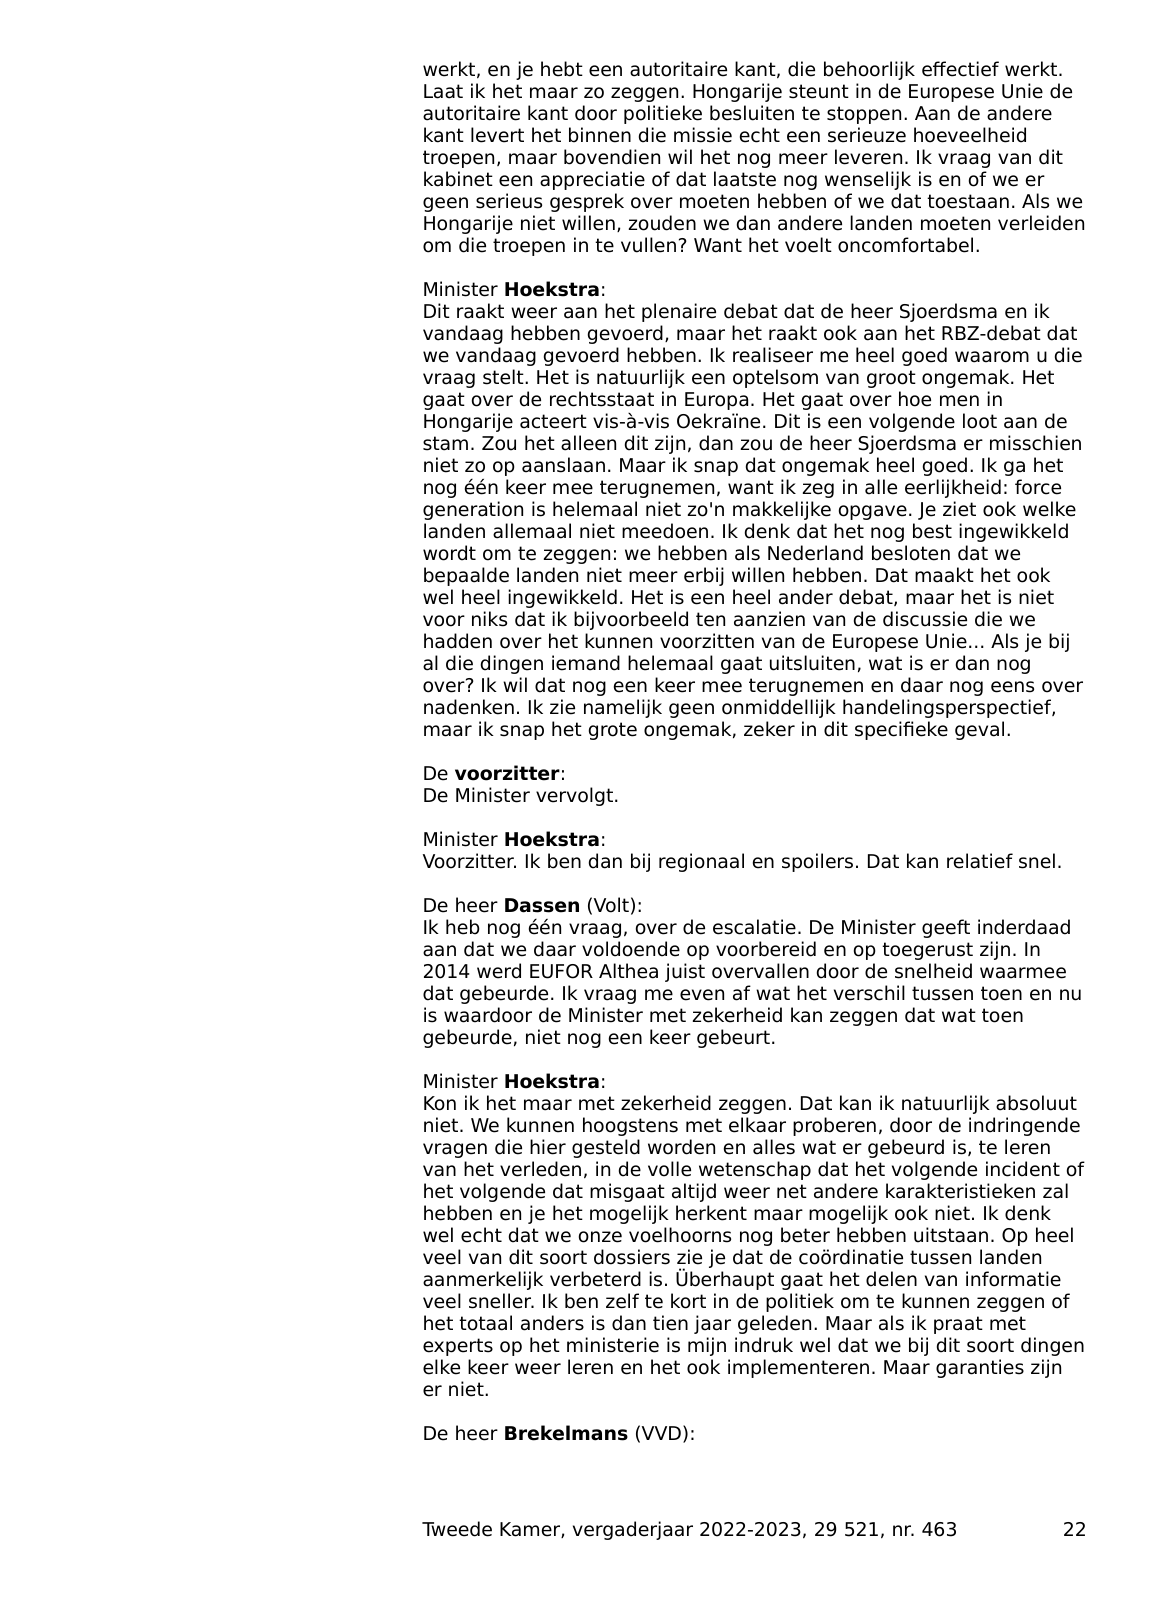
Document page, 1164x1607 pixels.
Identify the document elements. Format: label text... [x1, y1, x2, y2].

text De heer Brekelmans (VVD): [422, 1423, 1087, 1445]
text De Minister vervolgt. [422, 785, 1087, 807]
text Voorzitter. Ik ben dan bij regionaal en spoilers. Dat kan relatief snel. [422, 851, 1087, 873]
text werkt, en je hebt een autoritaire kant, die behoorlijk effectief werkt. Laat ik het maar zo zeggen. Hongarije steunt in de Europese Unie de autoritaire kant door politieke besluiten te stoppen. Aan de andere kant levert het binnen die missie echt een serieuze hoeveelheid troepen, maar bovendien wil het nog meer leveren. Ik vraag van dit kabinet een appreciatie of dat laatste nog wenselijk is en of we er geen serieus gesprek over moeten hebben of we dat toestaan. Als we Hongarije niet willen, zouden we dan andere landen moeten verleiden om die troepen in te vullen? Want het voelt oncomfortabel. [422, 59, 1087, 257]
text De voorzitter: [422, 763, 1087, 785]
text Minister Hoekstra: [422, 829, 1087, 851]
text Minister Hoekstra: [422, 279, 1087, 301]
text Minister Hoekstra: [422, 1071, 1087, 1093]
text Ik heb nog één vraag, over de escalatie. De Minister geeft inderdaad aan dat we daar voldoende op voorbereid en op toegerust zijn. In 2014 werd EUFOR Althea juist overvallen door de snelheid waarmee dat gebeurde. Ik vraag me even af wat het verschil tussen toen en nu is waardoor de Minister met zekerheid kan zeggen dat wat toen gebeurde, niet nog een keer gebeurt. [422, 917, 1087, 1049]
text De heer Dassen (Volt): [422, 895, 1087, 917]
text Kon ik het maar met zekerheid zeggen. Dat kan ik natuurlijk absoluut niet. We kunnen hoogstens met elkaar proberen, door de indringende vragen die hier gesteld worden en alles wat er gebeurd is, te leren van het verleden, in de volle wetenschap dat het volgende incident of het volgende dat misgaat altijd weer net andere karakteristieken zal hebben en je het mogelijk herkent maar mogelijk ook niet. Ik denk wel echt dat we onze voelhoorns nog beter hebben uitstaan. Op heel veel van dit soort dossiers zie je dat de coördinatie tussen landen aanmerkelijk verbeterd is. Überhaupt gaat het delen van informatie veel sneller. Ik ben zelf te kort in de politiek om te kunnen zeggen of het totaal anders is dan tien jaar geleden. Maar als ik praat met experts op het ministerie is mijn indruk wel dat we bij dit soort dingen elke keer weer leren en het ook implementeren. Maar garanties zijn er niet. [422, 1093, 1087, 1401]
text Dit raakt weer aan het plenaire debat dat de heer Sjoerdsma en ik vandaag hebben gevoerd, maar het raakt ook aan het RBZ-debat dat we vandaag gevoerd hebben. Ik realiseer me heel goed waarom u die vraag stelt. Het is natuurlijk een optelsom van groot ongemak. Het gaat over de rechtsstaat in Europa. Het gaat over hoe men in Hongarije acteert vis-à-vis Oekraïne. Dit is een volgende loot aan de stam. Zou het alleen dit zijn, dan zou de heer Sjoerdsma er misschien niet zo op aanslaan. Maar ik snap dat ongemak heel goed. Ik ga het nog één keer mee terugnemen, want ik zeg in alle eerlijkheid: force generation is helemaal niet zo'n makkelijke opgave. Je ziet ook welke landen allemaal niet meedoen. Ik denk dat het nog best ingewikkeld wordt om te zeggen: we hebben als Nederland besloten dat we bepaalde landen niet meer erbij willen hebben. Dat maakt het ook wel heel ingewikkeld. Het is een heel ander debat, maar het is niet voor niks dat ik bijvoorbeeld ten aanzien van de discussie die we hadden over het kunnen voorzitten van de Europese Unie... Als je bij al die dingen iemand helemaal gaat uitsluiten, wat is er dan nog over? Ik wil dat nog een keer mee terugnemen en daar nog eens over nadenken. Ik zie namelijk geen onmiddellijk handelingsperspectief, maar ik snap het grote ongemak, zeker in dit specifieke geval. [422, 301, 1087, 741]
